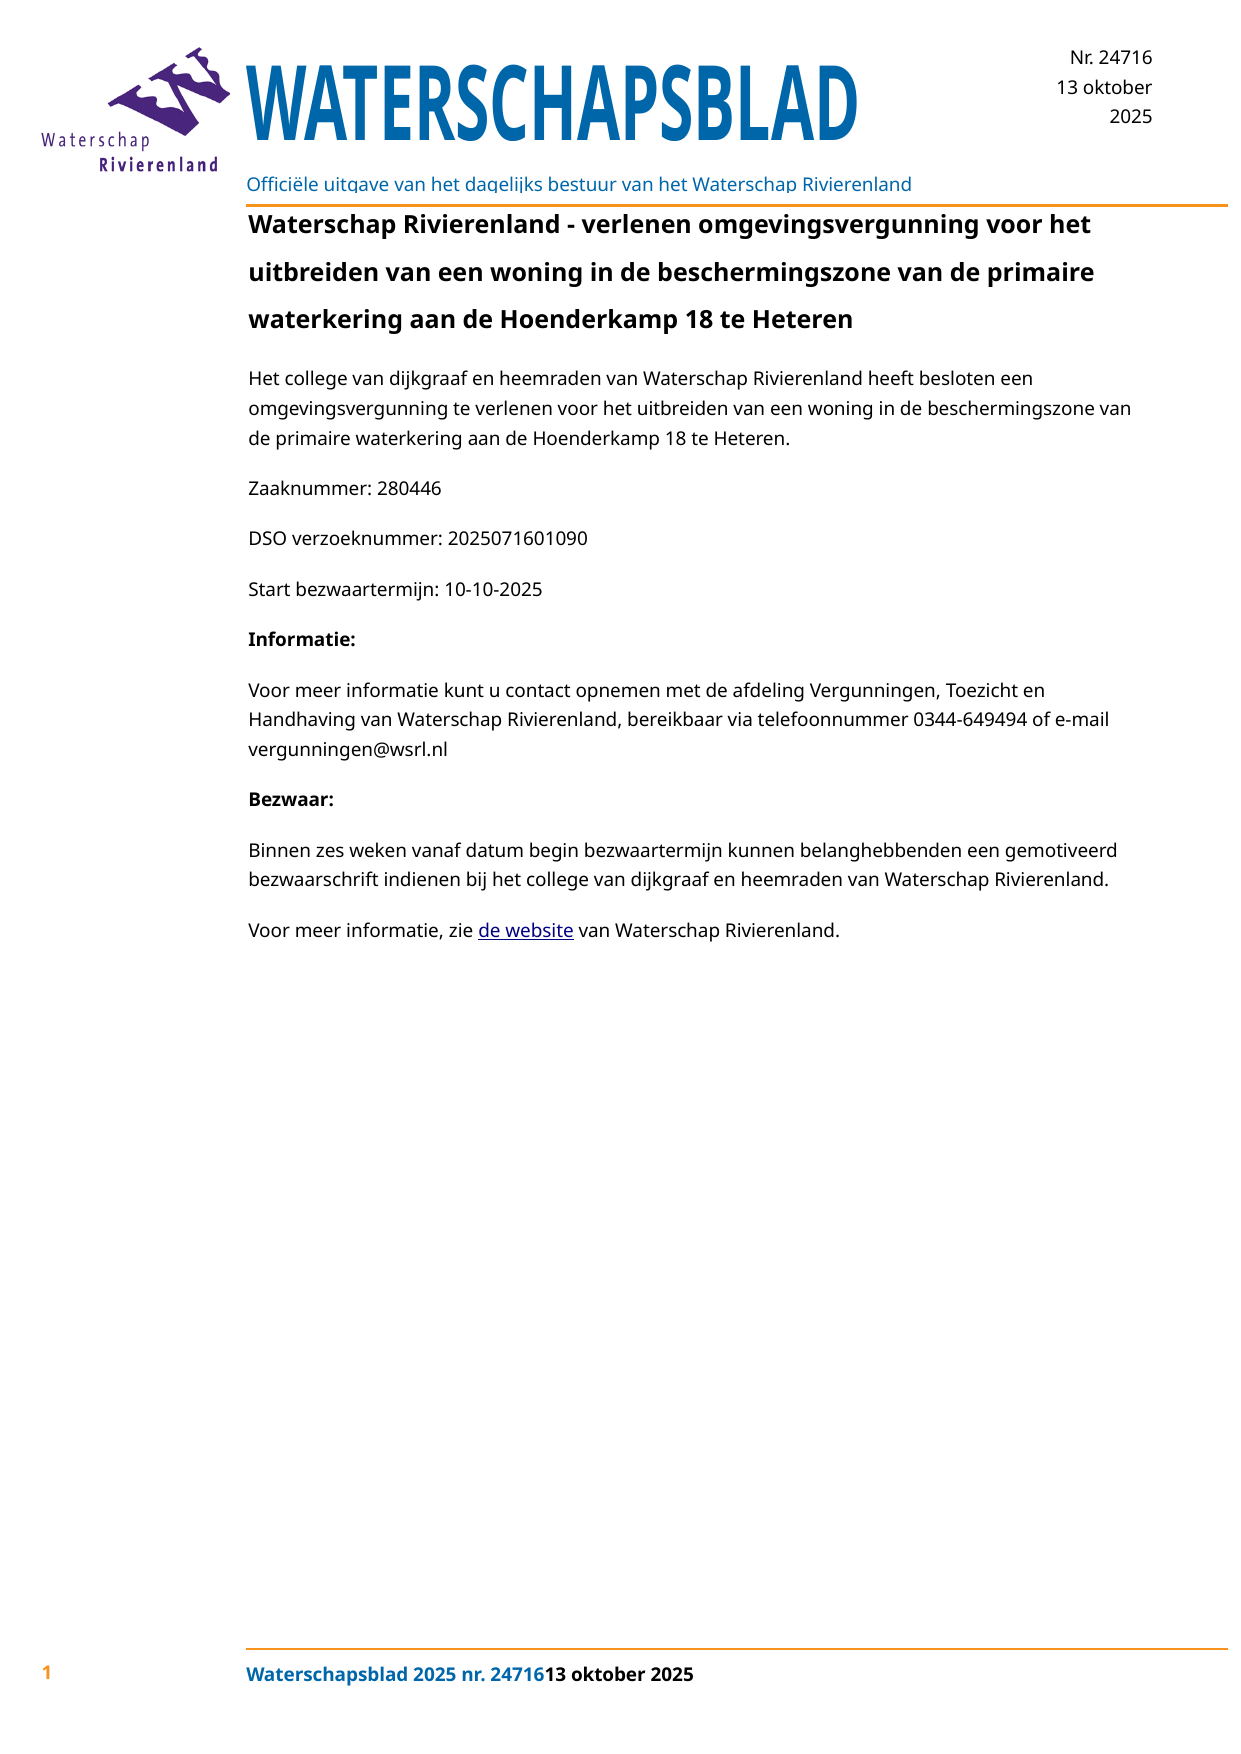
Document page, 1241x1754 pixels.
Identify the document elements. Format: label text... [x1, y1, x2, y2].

text Voor meer informatie kunt u contact opnemen met de afdeling Vergunningen, Toezicht en Handhaving van Waterschap Rivierenland, bereikbaar via telefoonnummer 0344-649494 of e-mail vergunningen@wsrl.nl [248, 677, 1152, 762]
picture [41, 47, 231, 172]
text Waterschap Rivierenland - verlenen omgevingsvergunning voor het uitbreiden van een woning in de beschermingszone van de primaire waterkering aan de Hoenderkamp 18 te Heteren [248, 207, 1152, 336]
text Zaaknummer: 280446 [248, 475, 1152, 501]
text Binnen zes weken vanaf datum begin bezwaartermijn kunnen belanghebbenden een gemotiveerd bezwaarschrift indienen bij het college van dijkgraaf en heemraden van Waterschap Rivierenland. [248, 837, 1152, 892]
text Start bezwaartermijn: 10-10-2025 [248, 576, 1152, 602]
text DSO verzoeknummer: 2025071601090 [248, 526, 1152, 551]
text Bezwaar: [248, 786, 1152, 812]
text Voor meer informatie, zie de website van Waterschap Rivierenland. [248, 917, 1152, 942]
text Het college van dijkgraaf en heemraden van Waterschap Rivierenland heeft besloten een omgevingsvergunning te verlenen voor het uitbreiden van een woning in de beschermingszone van de primaire waterkering aan de Hoenderkamp 18 te Heteren. [248, 366, 1152, 450]
text Informatie: [248, 626, 1152, 652]
